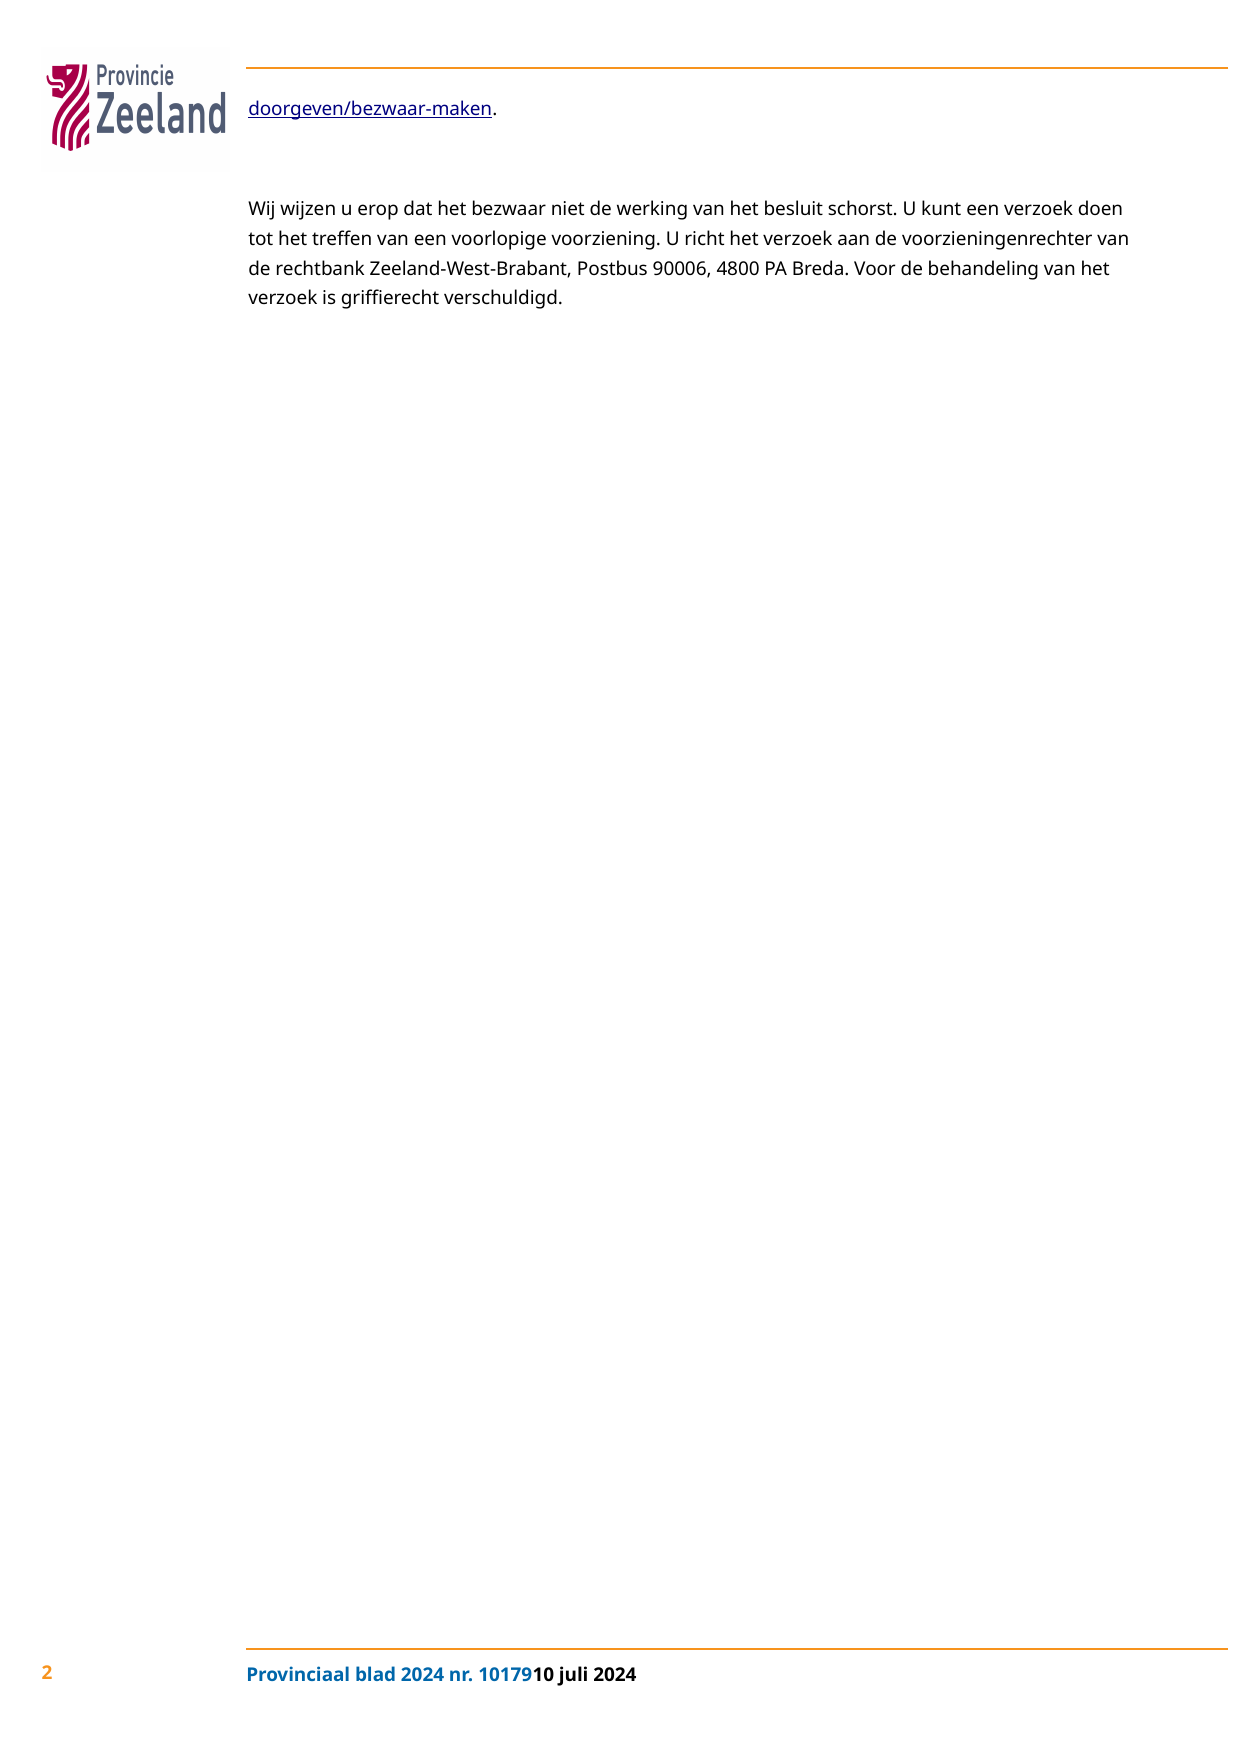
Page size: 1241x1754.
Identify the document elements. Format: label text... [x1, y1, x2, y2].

picture [41, 47, 231, 172]
text doorgeven/bezwaar-maken. [248, 95, 1152, 121]
text Wij wijzen u erop dat het bezwaar niet de werking van het besluit schorst. U kunt een verzoek doen tot het treffen van een voorlopige voorziening. U richt het verzoek aan de voorzieningenrechter van de rechtbank Zeeland-West-Brabant, Postbus 90006, 4800 PA Breda. Voor de behandeling van het verzoek is griffierecht verschuldigd. [248, 196, 1152, 310]
